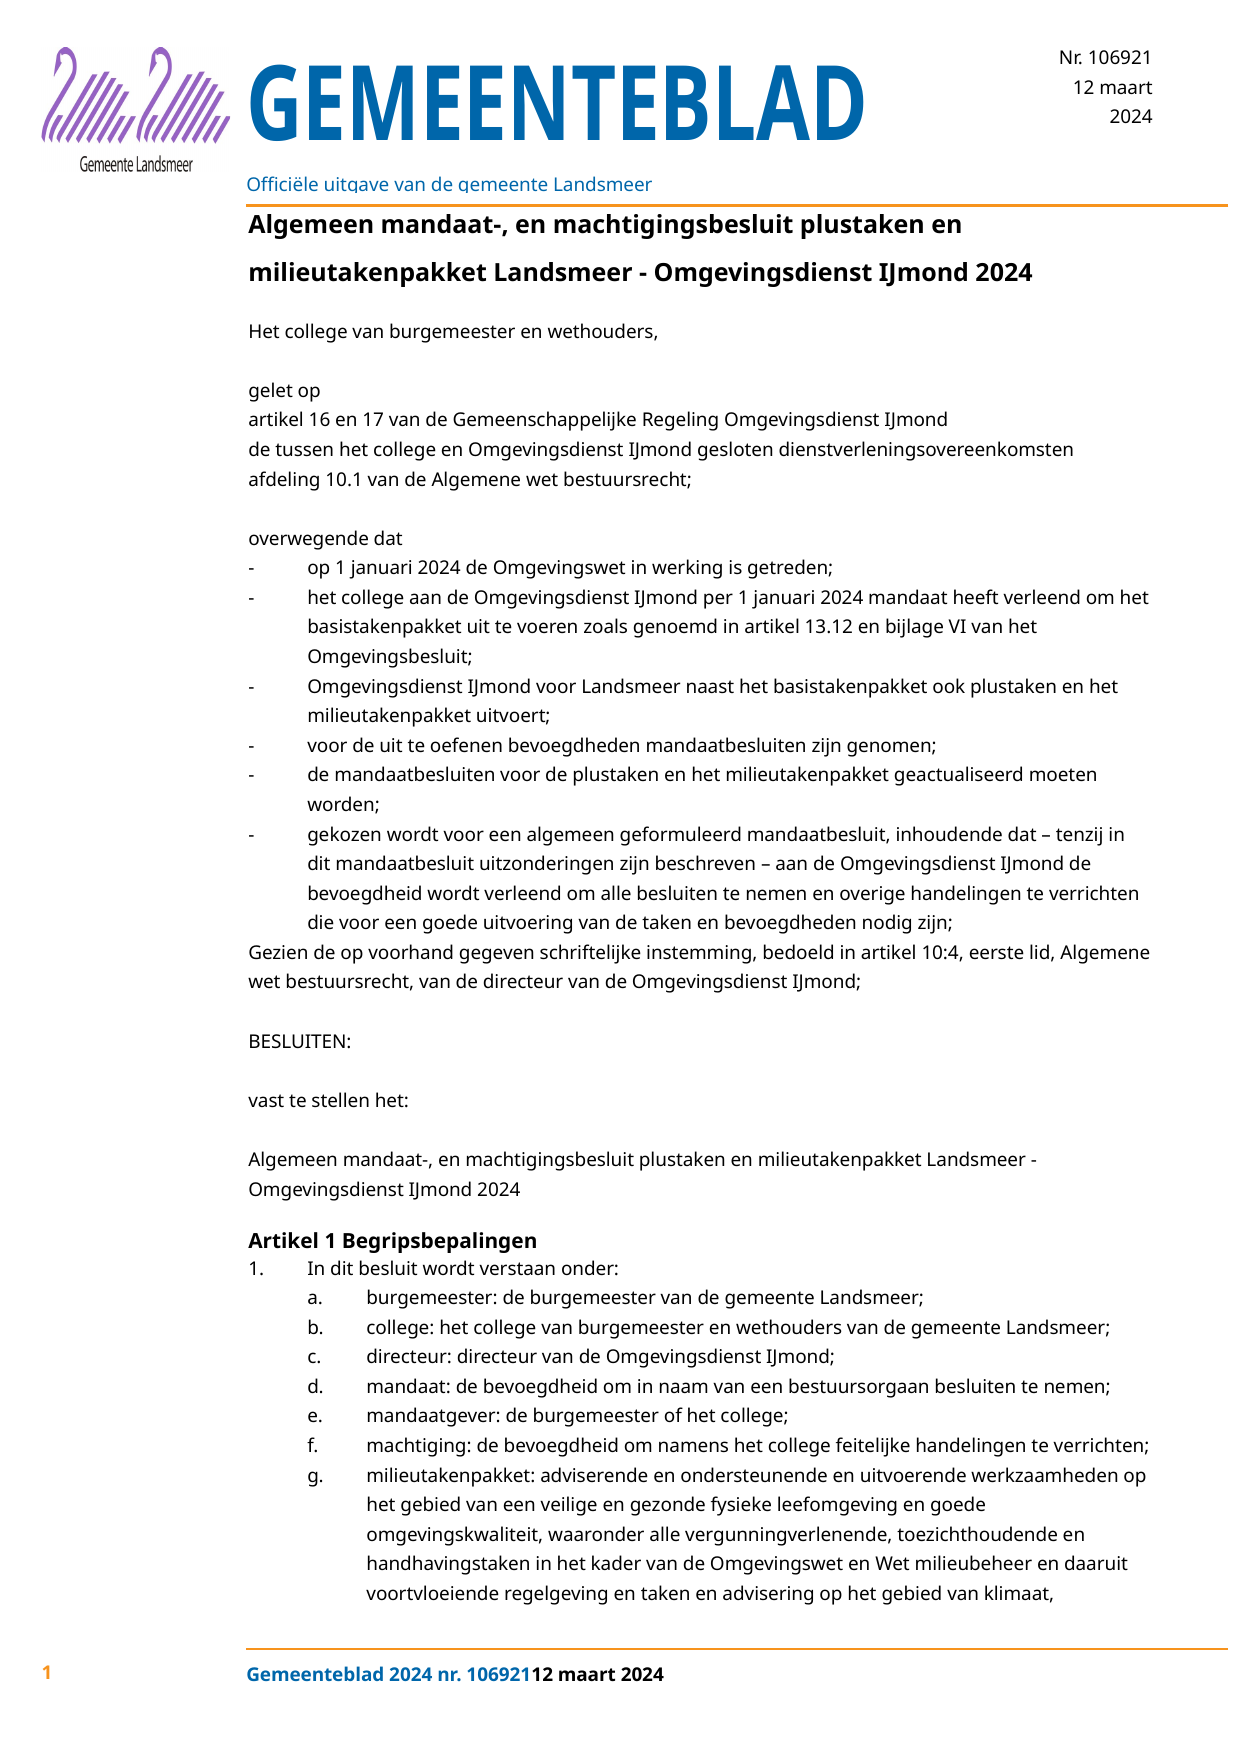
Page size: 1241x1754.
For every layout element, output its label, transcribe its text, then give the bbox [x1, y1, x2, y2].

list In dit besluit wordt verstaan onder: [248, 1255, 1152, 1280]
list mandaatgever: de burgemeester of het college; [307, 1403, 1152, 1428]
text overwegende dat [248, 525, 1152, 551]
list gekozen wordt voor een algemeen geformuleerd mandaatbesluit, inhoudende dat – tenzij in dit mandaatbesluit uitzonderingen zijn beschreven – aan de Omgevingsdienst IJmond de bevoegdheid wordt verleend om alle besluiten te nemen en overige handelingen te verrichten die voor een goede uitvoering van de taken en bevoegdheden nodig zijn; [248, 821, 1152, 935]
text Algemeen mandaat-, en machtigingsbesluit plustaken en milieutakenpakket Landsmeer - Omgevingsdienst IJmond 2024 [248, 207, 1152, 288]
list college: het college van burgemeester en wethouders van de gemeente Landsmeer; [307, 1314, 1152, 1339]
text vast te stellen het: [248, 1087, 1152, 1113]
text artikel 16 en 17 van de Gemeenschappelijke Regeling Omgevingsdienst IJmond [248, 407, 1152, 432]
list milieutakenpakket: adviserende en ondersteunende en uitvoerende werkzaamheden op het gebied van een veilige en gezonde fysieke leefomgeving en goede omgevingskwaliteit, waaronder alle vergunningverlenende, toezichthoudende en handhavingstaken in het kader van de Omgevingswet en Wet milieubeheer en daaruit voortvloeiende regelgeving en taken en advisering op het gebied van klimaat, [307, 1462, 1152, 1606]
list directeur: directeur van de Omgevingsdienst IJmond; [307, 1343, 1152, 1369]
text afdeling 10.1 van de Algemene wet bestuursrecht; [248, 466, 1152, 492]
text BESLUITEN: [248, 1028, 1152, 1054]
list burgemeester: de burgemeester van de gemeente Landsmeer; [307, 1284, 1152, 1310]
picture [41, 47, 231, 172]
list het college aan de Omgevingsdienst IJmond per 1 januari 2024 mandaat heeft verleend om het basistakenpakket uit te voeren zoals genoemd in artikel 13.12 en bijlage VI van het Omgevingsbesluit; [248, 584, 1152, 669]
list mandaat: de bevoegdheid om in naam van een bestuursorgaan besluiten te nemen; [307, 1373, 1152, 1399]
text Gezien de op voorhand gegeven schriftelijke instemming, bedoeld in artikel 10:4, eerste lid, Algemene wet bestuursrecht, van de directeur van de Omgevingsdienst IJmond; [248, 939, 1152, 994]
list op 1 januari 2024 de Omgevingswet in werking is getreden; [248, 554, 1152, 580]
list Omgevingsdienst IJmond voor Landsmeer naast het basistakenpakket ook plustaken en het milieutakenpakket uitvoert; [248, 673, 1152, 728]
text Artikel 1 Begripsbepalingen [248, 1226, 1152, 1255]
text Algemeen mandaat-, en machtigingsbesluit plustaken en milieutakenpakket Landsmeer - Omgevingsdienst IJmond 2024 [248, 1146, 1152, 1202]
list machtiging: de bevoegdheid om namens het college feitelijke handelingen te verrichten; [307, 1432, 1152, 1458]
text gelet op [248, 377, 1152, 403]
text Het college van burgemeester en wethouders, [248, 318, 1152, 344]
list de mandaatbesluiten voor de plustaken en het milieutakenpakket geactualiseerd moeten worden; [248, 762, 1152, 817]
text de tussen het college en Omgevingsdienst IJmond gesloten dienstverleningsovereenkomsten [248, 436, 1152, 462]
list voor de uit te oefenen bevoegdheden mandaatbesluiten zijn genomen; [248, 732, 1152, 758]
